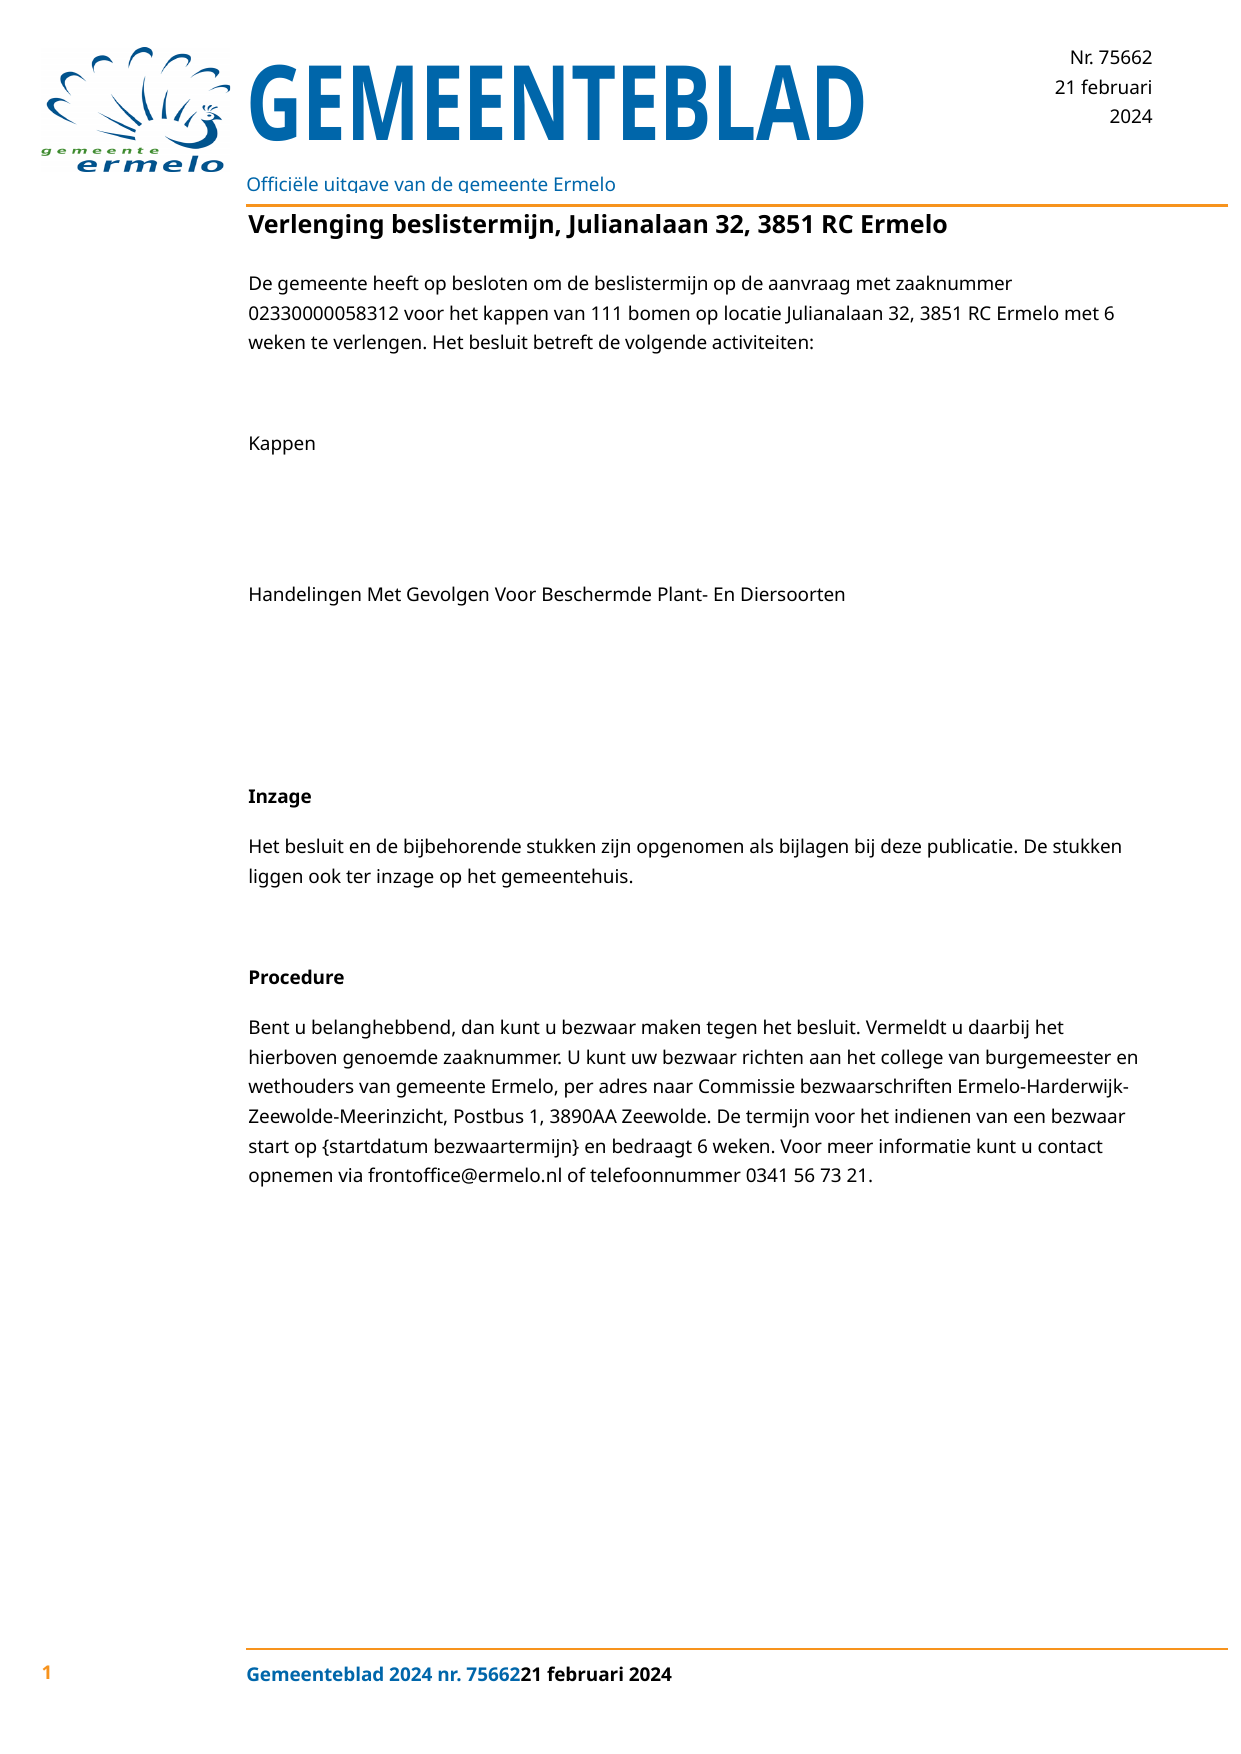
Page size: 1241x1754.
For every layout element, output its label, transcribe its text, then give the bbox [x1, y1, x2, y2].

text Procedure [248, 964, 1152, 990]
text Inzage [248, 783, 1152, 809]
text Handelingen Met Gevolgen Voor Beschermde Plant- En Diersoorten [248, 582, 1152, 607]
text Verlenging beslistermijn, Julianalaan 32, 3851 RC Ermelo [248, 207, 1152, 241]
picture [41, 47, 231, 172]
text Kappen [248, 430, 1152, 456]
text Bent u belanghebbend, dan kunt u bezwaar maken tegen het besluit. Vermeldt u daarbij het hierboven genoemde zaaknummer. U kunt uw bezwaar richten aan het college van burgemeester en wethouders van gemeente Ermelo, per adres naar Commissie bezwaarschriften Ermelo-Harderwijk-Zeewolde-Meerinzicht, Postbus 1, 3890AA Zeewolde. De termijn voor het indienen van een bezwaar start op {startdatum bezwaartermijn} en bedraagt 6 weken. Voor meer informatie kunt u contact opnemen via frontoffice@ermelo.nl of telefoonnummer 0341 56 73 21. [248, 1014, 1152, 1188]
text De gemeente heeft op besloten om de beslistermijn op de aanvraag met zaaknummer 02330000058312 voor het kappen van 111 bomen op locatie Julianalaan 32, 3851 RC Ermelo met 6 weken te verlengen. Het besluit betreft de volgende activiteiten: [248, 270, 1152, 355]
text Het besluit en de bijbehorende stukken zijn opgenomen als bijlagen bij deze publicatie. De stukken liggen ook ter inzage op het gemeentehuis. [248, 834, 1152, 889]
